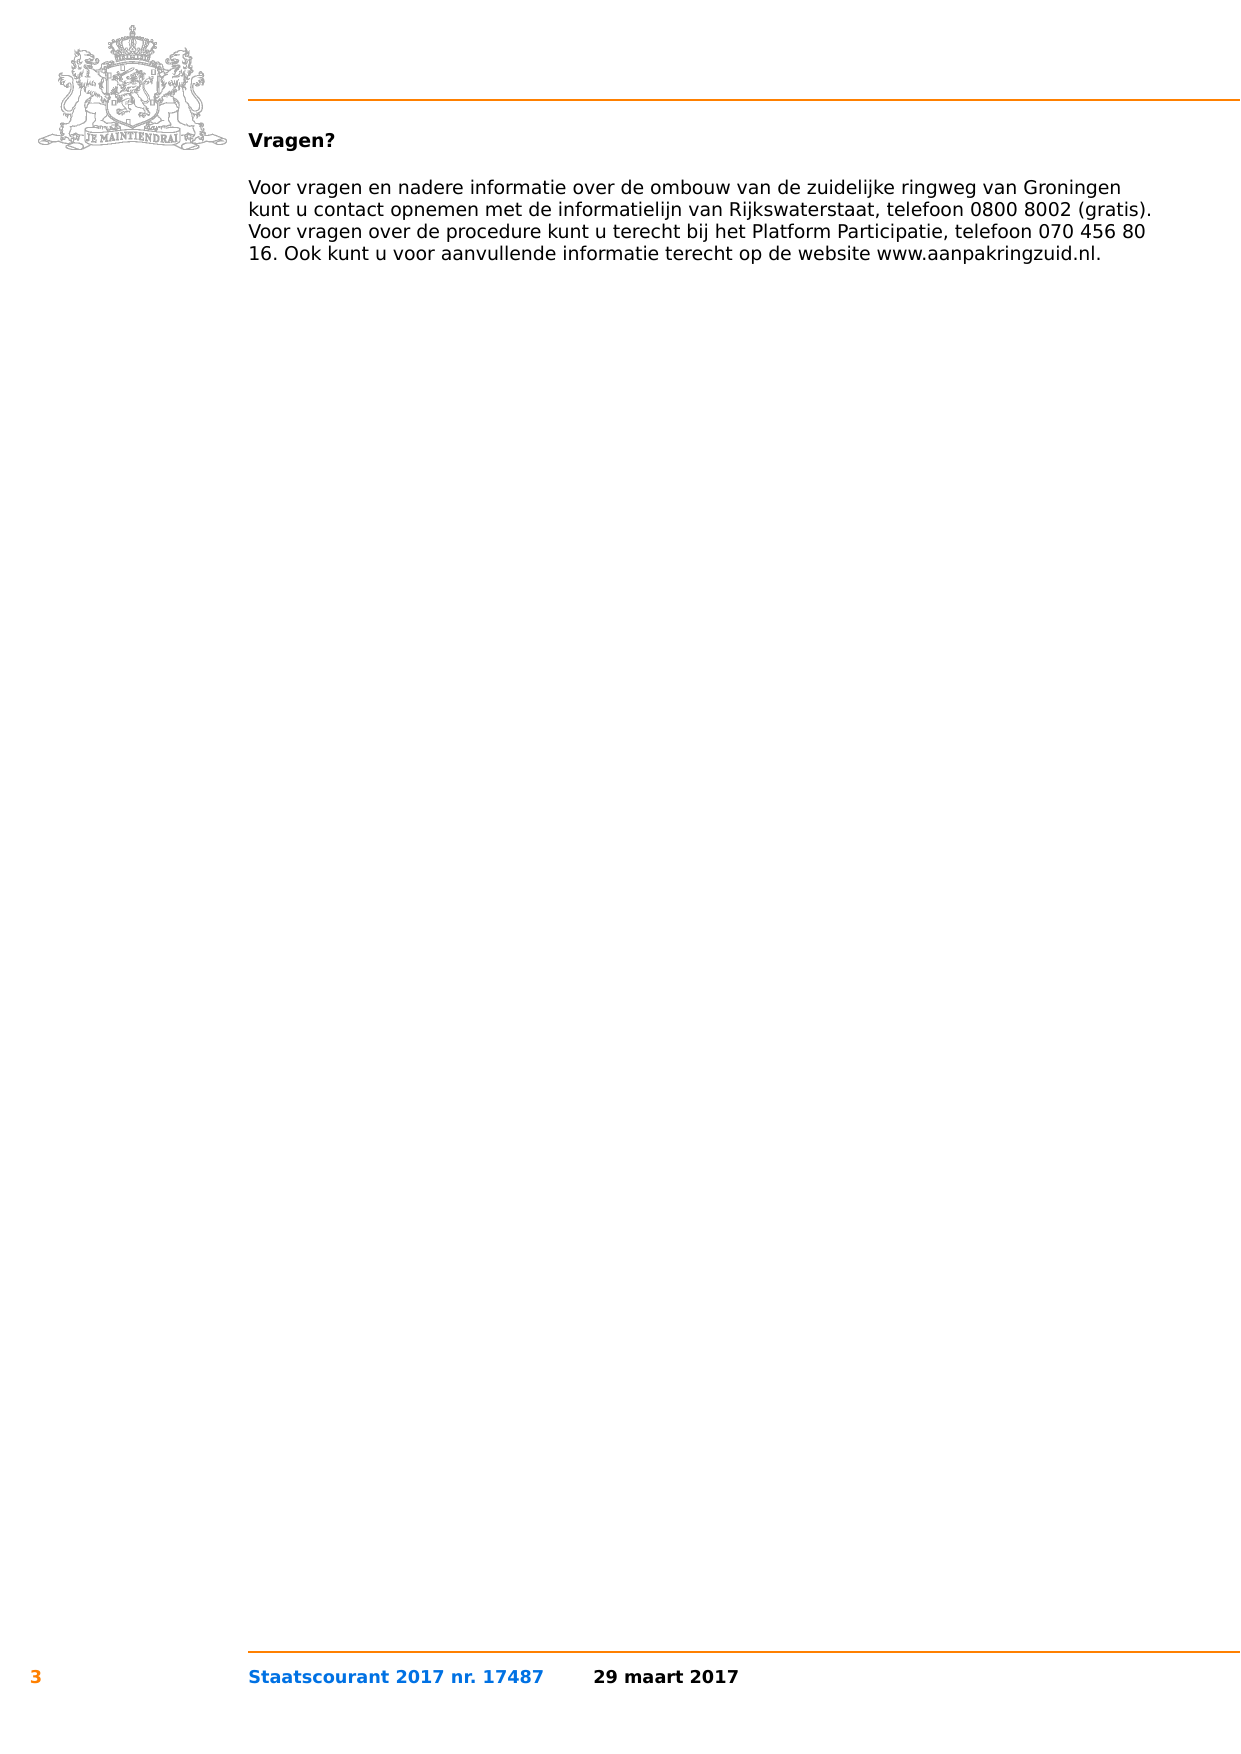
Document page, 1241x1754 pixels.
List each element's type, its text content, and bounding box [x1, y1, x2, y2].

text Voor vragen en nadere informatie over de ombouw van de zuidelijke ringweg van Groningen kunt u contact opnemen met de informatielijn van Rijkswaterstaat, telefoon 0800 8002 (gratis). Voor vragen over de procedure kunt u terecht bij het Platform Participatie, telefoon 070 456 80 16. Ook kunt u voor aanvullende informatie terecht op de website www.aanpakringzuid.nl. [248, 177, 1163, 265]
subtitle Vragen? [248, 130, 1163, 152]
picture [38, 25, 227, 150]
